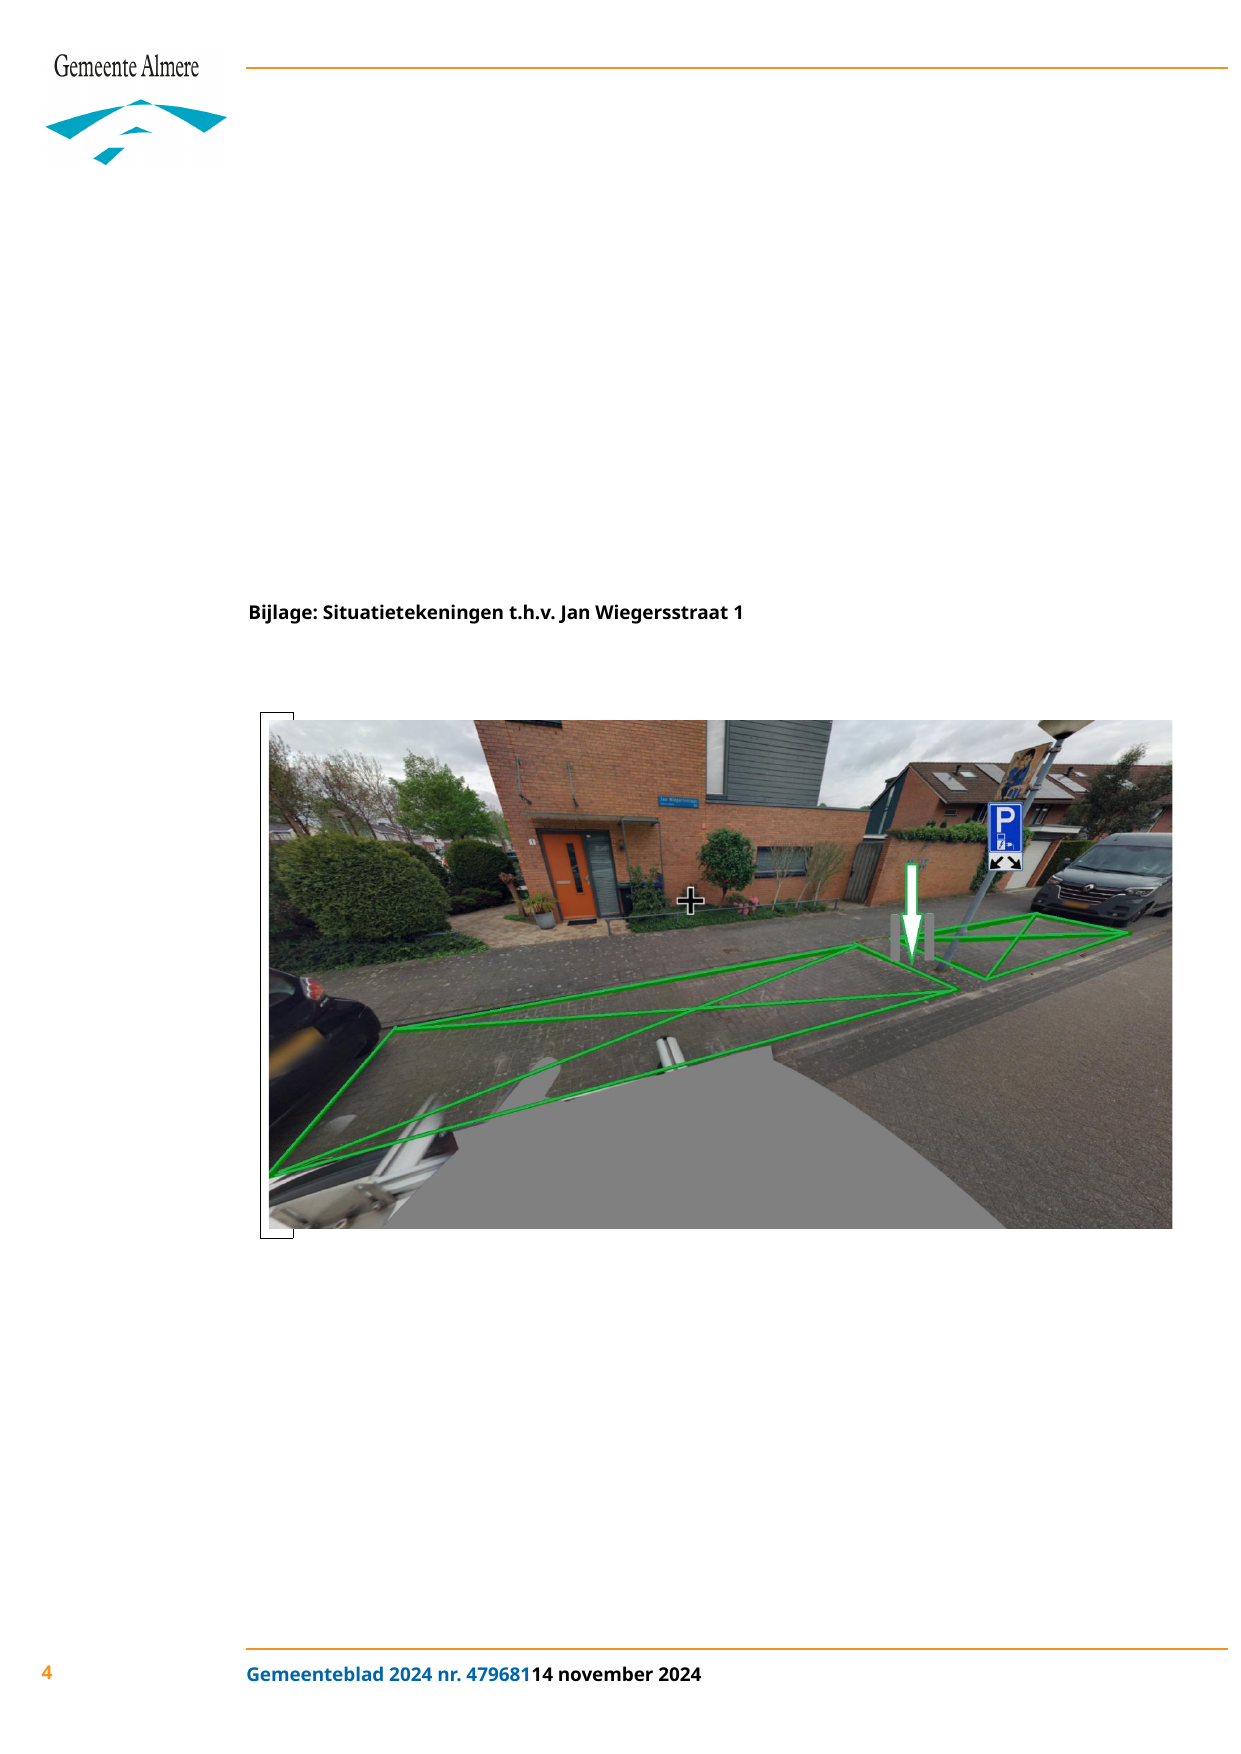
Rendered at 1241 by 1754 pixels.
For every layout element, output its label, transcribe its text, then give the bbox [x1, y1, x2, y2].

picture [268, 720, 1173, 1229]
text Bijlage: Situatietekeningen t.h.v. Jan Wiegersstraat 1 [248, 599, 1152, 625]
picture [41, 47, 231, 172]
